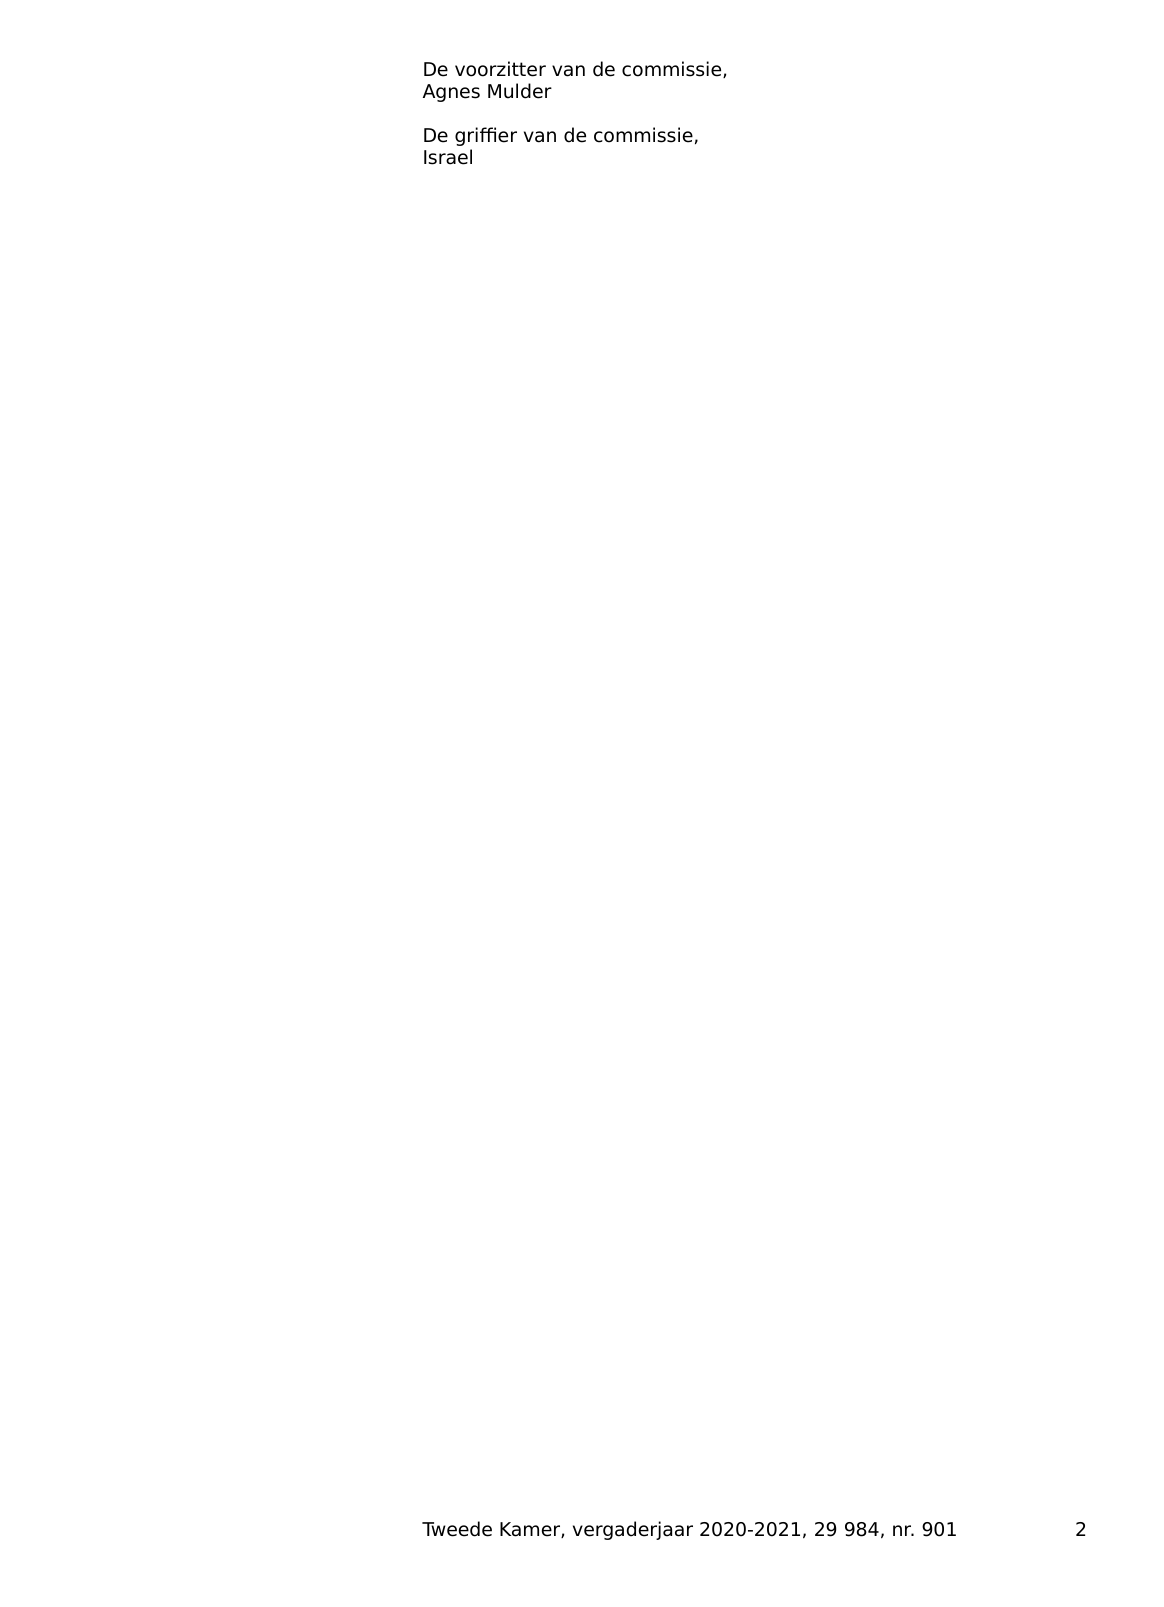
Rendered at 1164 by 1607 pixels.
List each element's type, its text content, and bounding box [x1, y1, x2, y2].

text De voorzitter van de commissie, Agnes Mulder [422, 59, 1087, 103]
text De griffier van de commissie, Israel [422, 125, 1087, 169]
